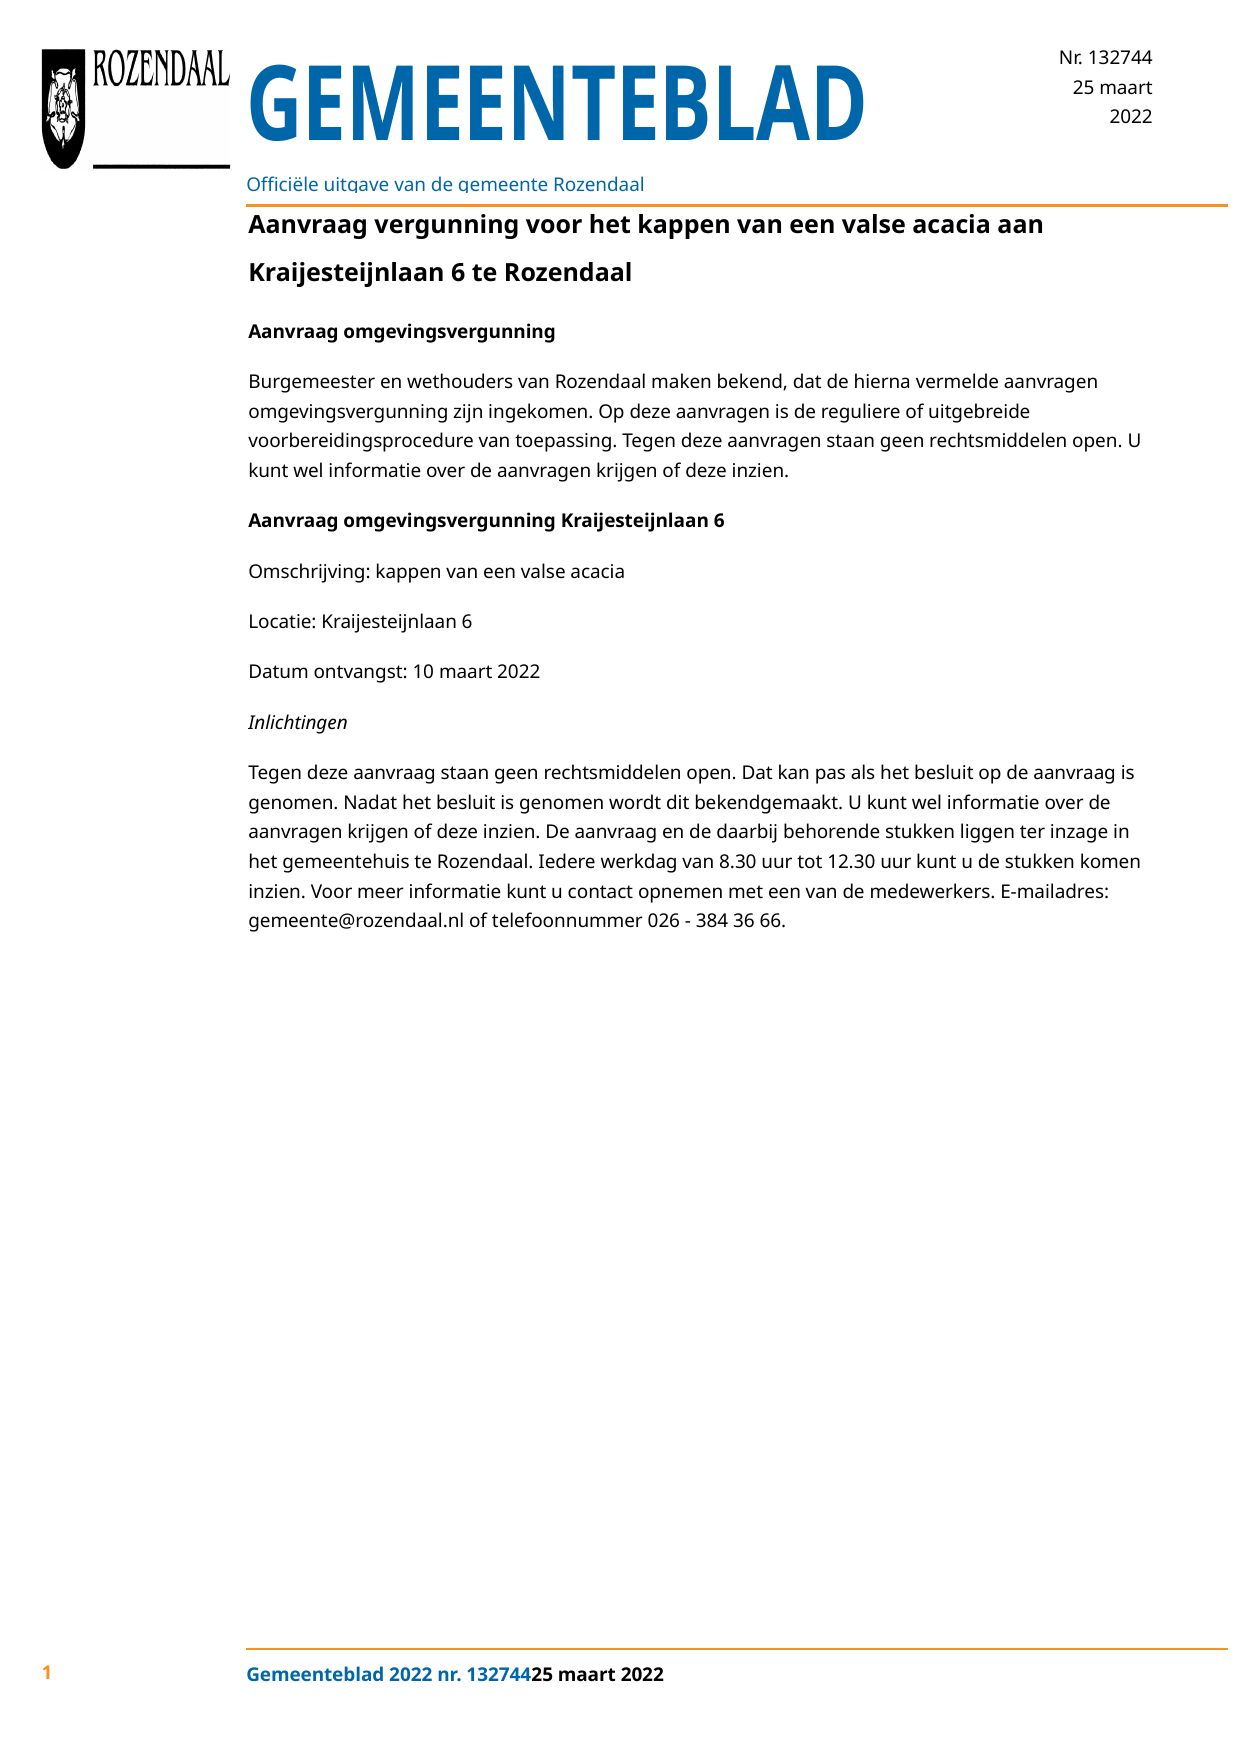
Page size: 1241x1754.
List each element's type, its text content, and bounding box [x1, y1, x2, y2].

text Inlichtingen [248, 709, 1152, 735]
text Datum ontvangst: 10 maart 2022 [248, 659, 1152, 684]
text Burgemeester en wethouders van Rozendaal maken bekend, dat de hierna vermelde aanvragen omgevingsvergunning zijn ingekomen. Op deze aanvragen is de reguliere of uitgebreide voorbereidingsprocedure van toepassing. Tegen deze aanvragen staan geen rechtsmiddelen open. U kunt wel informatie over de aanvragen krijgen of deze inzien. [248, 368, 1152, 483]
text Locatie: Kraijesteijnlaan 6 [248, 608, 1152, 634]
picture [41, 47, 231, 172]
text Tegen deze aanvraag staan geen rechtsmiddelen open. Dat kan pas als het besluit op de aanvraag is genomen. Nadat het besluit is genomen wordt dit bekendgemaakt. U kunt wel informatie over de aanvragen krijgen of deze inzien. De aanvraag en de daarbij behorende stukken liggen ter inzage in het gemeentehuis te Rozendaal. Iedere werkdag van 8.30 uur tot 12.30 uur kunt u de stukken komen inzien. Voor meer informatie kunt u contact opnemen met een van de medewerkers. E-mailadres: gemeente@rozendaal.nl of telefoonnummer 026 - 384 36 66. [248, 759, 1152, 933]
text Aanvraag omgevingsvergunning Kraijesteijnlaan 6 [248, 507, 1152, 533]
text Omschrijving: kappen van een valse acacia [248, 558, 1152, 584]
text Aanvraag vergunning voor het kappen van een valse acacia aan Kraijesteijnlaan 6 te Rozendaal [248, 207, 1152, 288]
text Aanvraag omgevingsvergunning [248, 318, 1152, 344]
